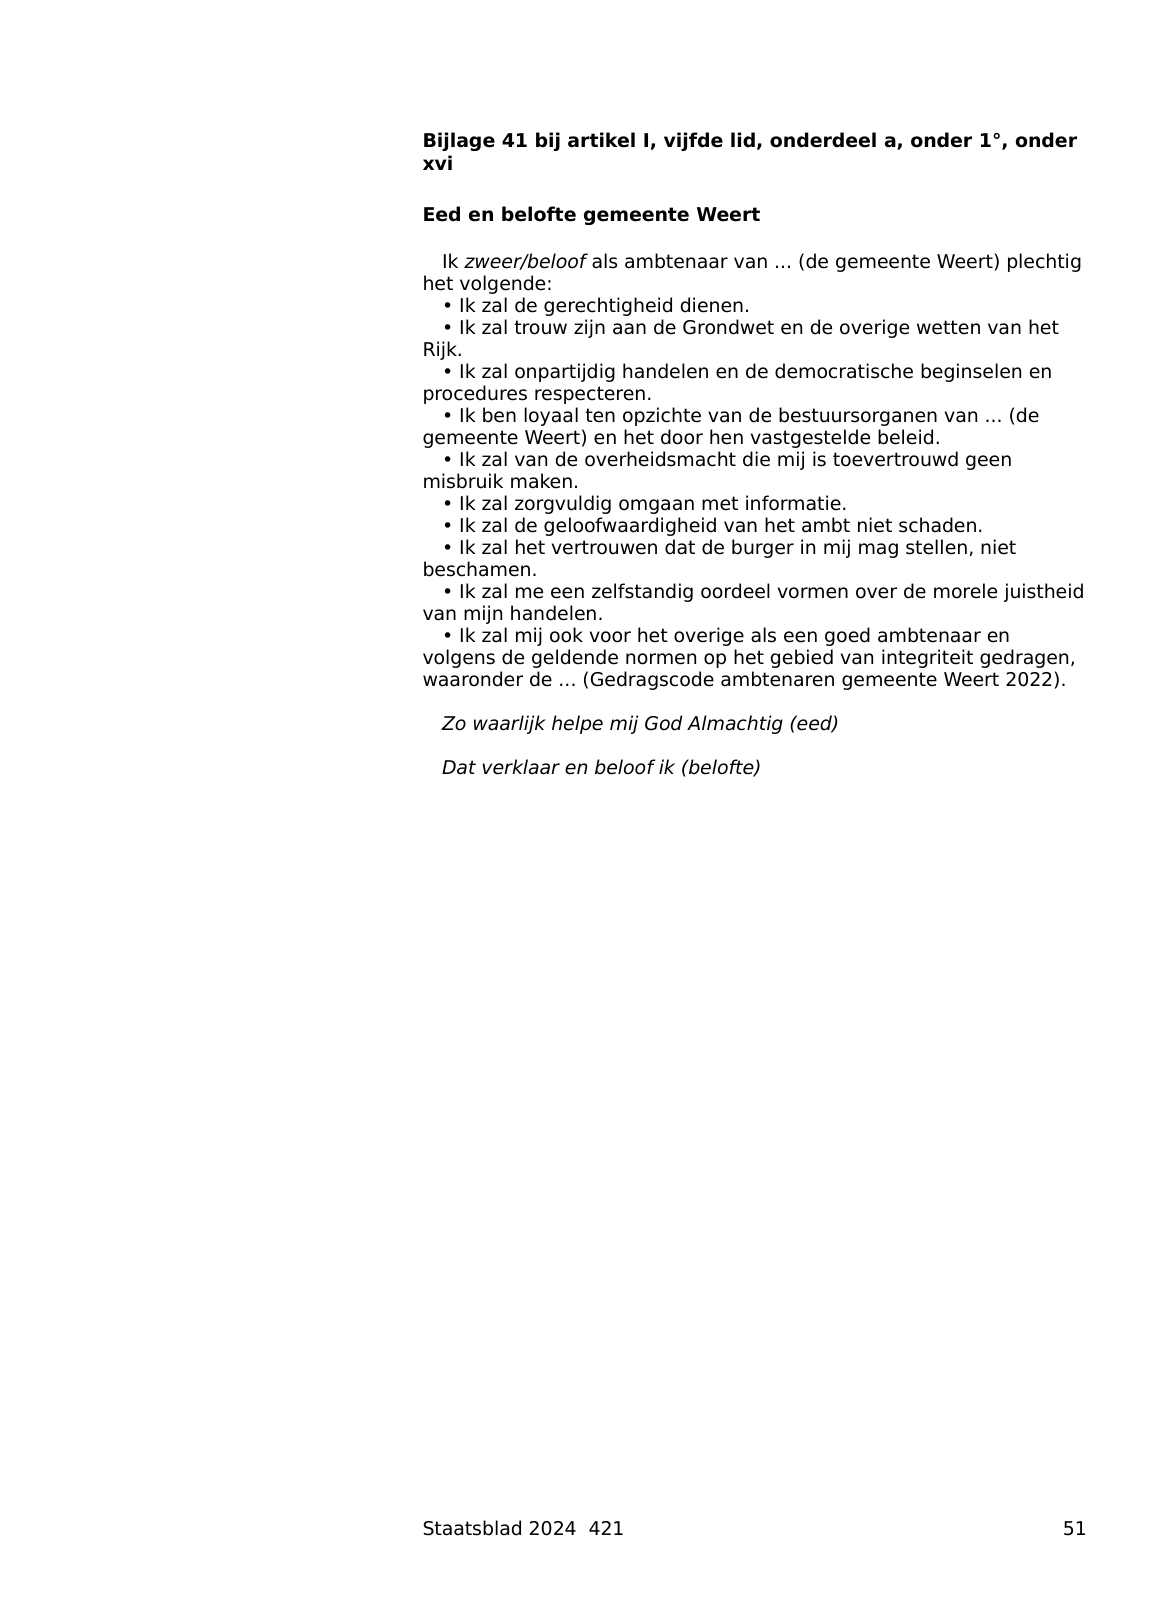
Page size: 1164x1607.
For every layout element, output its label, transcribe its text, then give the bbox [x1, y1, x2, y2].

text Ik zweer/beloof als ambtenaar van ... (de gemeente Weert) plechtig het volgende: [422, 251, 1087, 295]
text • Ik zal me een zelfstandig oordeel vormen over de morele juistheid van mijn handelen. [422, 581, 1087, 625]
subtitle Bijlage 41 bij artikel I, vijfde lid, onderdeel a, onder 1°, onder xvi [422, 130, 1087, 174]
subtitle Eed en belofte gemeente Weert [422, 204, 1087, 226]
text • Ik zal trouw zijn aan de Grondwet en de overige wetten van het Rijk. [422, 317, 1087, 361]
text • Ik zal de gerechtigheid dienen. [422, 295, 1087, 317]
text Dat verklaar en beloof ik (belofte) [422, 757, 1087, 779]
text • Ik zal onpartijdig handelen en de democratische beginselen en procedures respecteren. [422, 361, 1087, 405]
text Zo waarlijk helpe mij God Almachtig (eed) [422, 713, 1087, 735]
text • Ik ben loyaal ten opzichte van de bestuursorganen van ... (de gemeente Weert) en het door hen vastgestelde beleid. [422, 405, 1087, 449]
text • Ik zal de geloofwaardigheid van het ambt niet schaden. [422, 515, 1087, 537]
text • Ik zal het vertrouwen dat de burger in mij mag stellen, niet beschamen. [422, 537, 1087, 581]
text • Ik zal zorgvuldig omgaan met informatie. [422, 493, 1087, 515]
text • Ik zal van de overheidsmacht die mij is toevertrouwd geen misbruik maken. [422, 449, 1087, 493]
text • Ik zal mij ook voor het overige als een goed ambtenaar en volgens de geldende normen op het gebied van integriteit gedragen, waaronder de ... (Gedragscode ambtenaren gemeente Weert 2022). [422, 625, 1087, 691]
